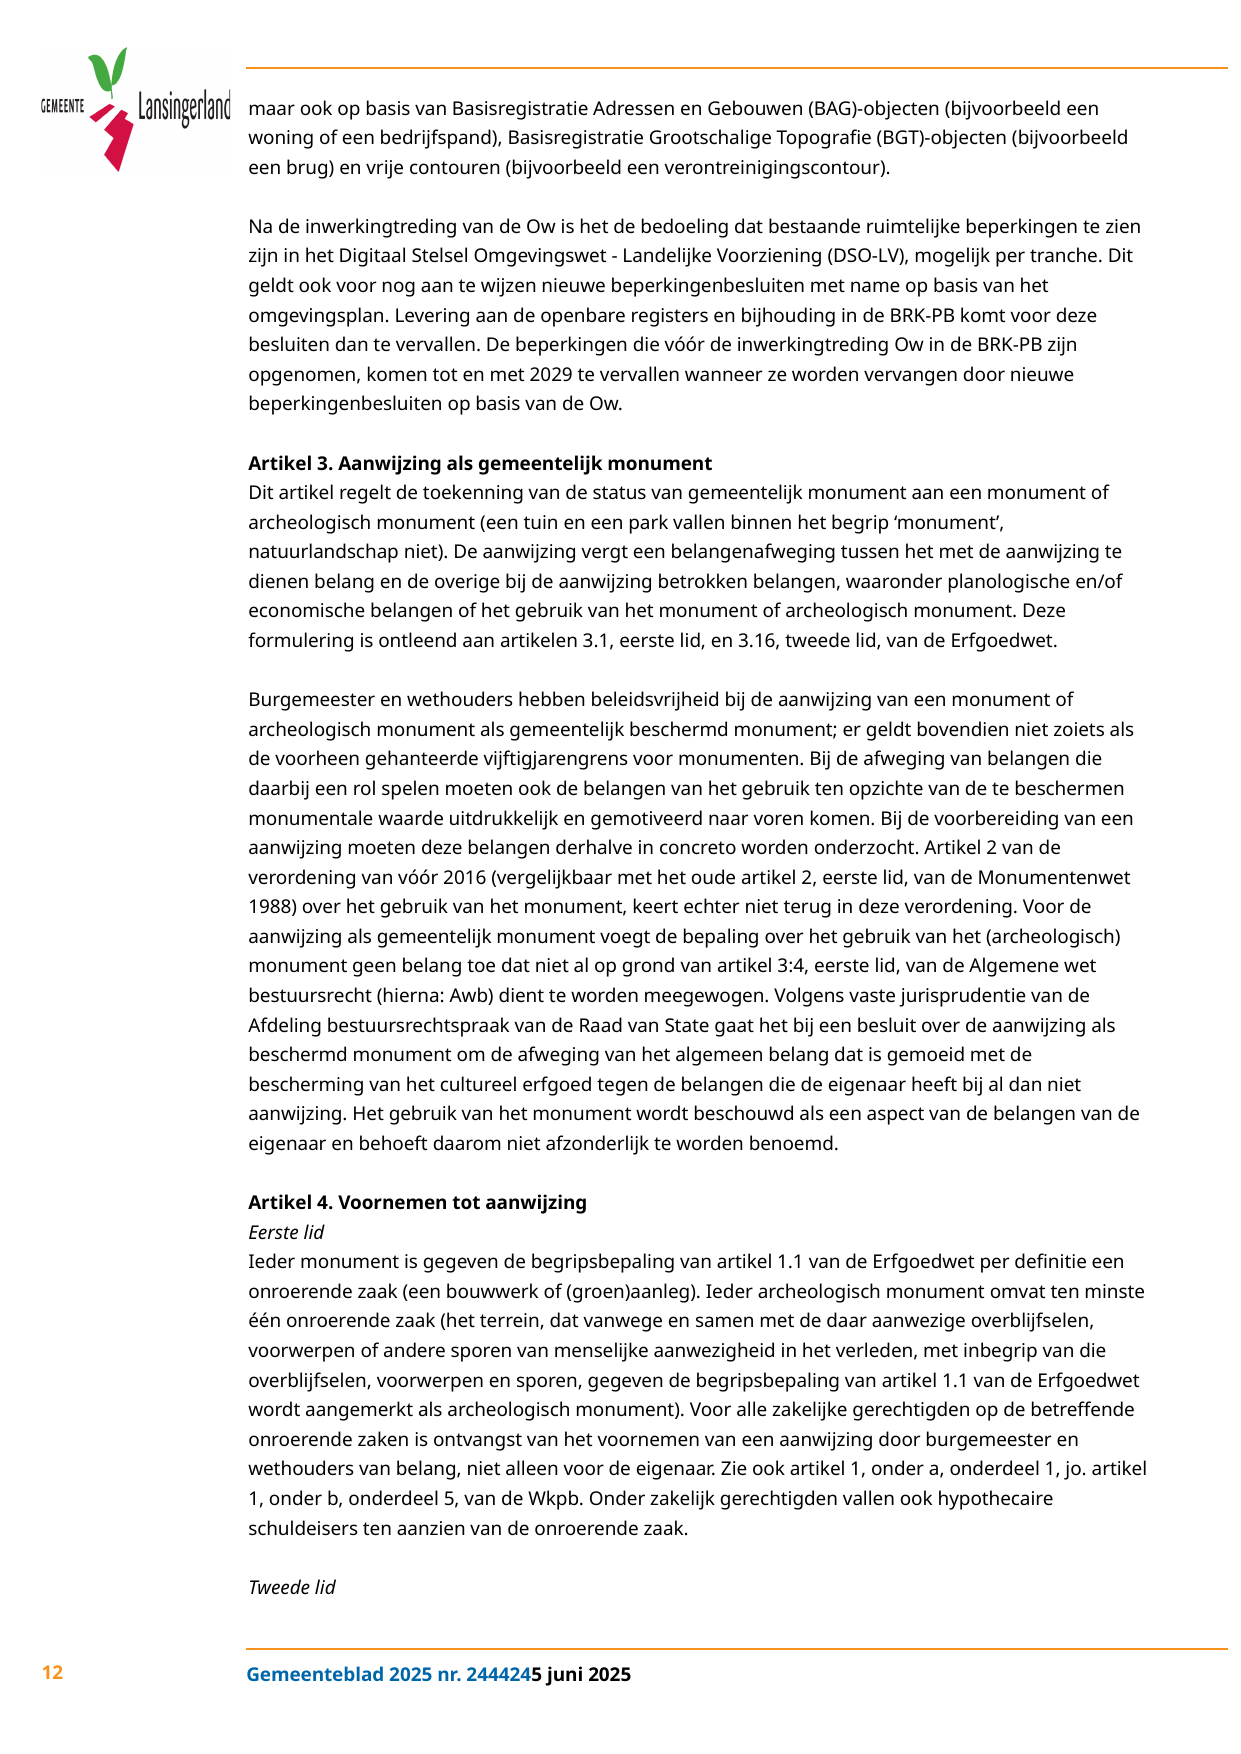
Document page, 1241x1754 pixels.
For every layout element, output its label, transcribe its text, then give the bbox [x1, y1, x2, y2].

text Ieder monument is gegeven de begripsbepaling van artikel 1.1 van de Erfgoedwet per definitie een onroerende zaak (een bouwwerk of (groen)aanleg). Ieder archeologisch monument omvat ten minste één onroerende zaak (het terrein, dat vanwege en samen met de daar aanwezige overblijfselen, voorwerpen of andere sporen van menselijke aanwezigheid in het verleden, met inbegrip van die overblijfselen, voorwerpen en sporen, gegeven de begripsbepaling van artikel 1.1 van de Erfgoedwet wordt aangemerkt als archeologisch monument). Voor alle zakelijke gerechtigden op de betreffende onroerende zaken is ontvangst van het voornemen van een aanwijzing door burgemeester en wethouders van belang, niet alleen voor de eigenaar. Zie ook artikel 1, onder a, onderdeel 1, jo. artikel 1, onder b, onderdeel 5, van de Wkpb. Onder zakelijk gerechtigden vallen ook hypothecaire schuldeisers ten aanzien van de onroerende zaak. [248, 1248, 1152, 1541]
text Na de inwerkingtreding van de Ow is het de bedoeling dat bestaande ruimtelijke beperkingen te zien zijn in het Digitaal Stelsel Omgevingswet - Landelijke Voorziening (DSO-LV), mogelijk per tranche. Dit geldt ook voor nog aan te wijzen nieuwe beperkingenbesluiten met name op basis van het omgevingsplan. Levering aan de openbare registers en bijhouding in de BRK-PB komt voor deze besluiten dan te vervallen. De beperkingen die vóór de inwerkingtreding Ow in de BRK-PB zijn opgenomen, komen tot en met 2029 te vervallen wanneer ze worden vervangen door nieuwe beperkingenbesluiten op basis van de Ow. [248, 213, 1152, 416]
text Artikel 3. Aanwijzing als gemeentelijk monument [248, 450, 1152, 476]
text Artikel 4. Voornemen tot aanwijzing [248, 1189, 1152, 1215]
text maar ook op basis van Basisregistratie Adressen en Gebouwen (BAG)-objecten (bijvoorbeeld een woning of een bedrijfspand), Basisregistratie Grootschalige Topografie (BGT)-objecten (bijvoorbeeld een brug) en vrije contouren (bijvoorbeeld een verontreinigingscontour). [248, 95, 1152, 180]
text Eerste lid [248, 1219, 1152, 1245]
picture [41, 47, 231, 172]
text Tweede lid [248, 1574, 1152, 1600]
text Burgemeester en wethouders hebben beleidsvrijheid bij de aanwijzing van een monument of archeologisch monument als gemeentelijk beschermd monument; er geldt bovendien niet zoiets als de voorheen gehanteerde vijftigjarengrens voor monumenten. Bij de afweging van belangen die daarbij een rol spelen moeten ook de belangen van het gebruik ten opzichte van de te beschermen monumentale waarde uitdrukkelijk en gemotiveerd naar voren komen. Bij de voorbereiding van een aanwijzing moeten deze belangen derhalve in concreto worden onderzocht. Artikel 2 van de verordening van vóór 2016 (vergelijkbaar met het oude artikel 2, eerste lid, van de Monumentenwet 1988) over het gebruik van het monument, keert echter niet terug in deze verordening. Voor de aanwijzing als gemeentelijk monument voegt de bepaling over het gebruik van het (archeologisch) monument geen belang toe dat niet al op grond van artikel 3:4, eerste lid, van de Algemene wet bestuursrecht (hierna: Awb) dient te worden meegewogen. Volgens vaste jurisprudentie van de Afdeling bestuursrechtspraak van de Raad van State gaat het bij een besluit over de aanwijzing als beschermd monument om de afweging van het algemeen belang dat is gemoeid met de bescherming van het cultureel erfgoed tegen de belangen die de eigenaar heeft bij al dan niet aanwijzing. Het gebruik van het monument wordt beschouwd als een aspect van de belangen van de eigenaar en behoeft daarom niet afzonderlijk te worden benoemd. [248, 686, 1152, 1156]
text Dit artikel regelt de toekenning van de status van gemeentelijk monument aan een monument of archeologisch monument (een tuin en een park vallen binnen het begrip ‘monument’, natuurlandschap niet). De aanwijzing vergt een belangenafweging tussen het met de aanwijzing te dienen belang en de overige bij de aanwijzing betrokken belangen, waaronder planologische en/of economische belangen of het gebruik van het monument of archeologisch monument. Deze formulering is ontleend aan artikelen 3.1, eerste lid, en 3.16, tweede lid, van de Erfgoedwet. [248, 479, 1152, 653]
